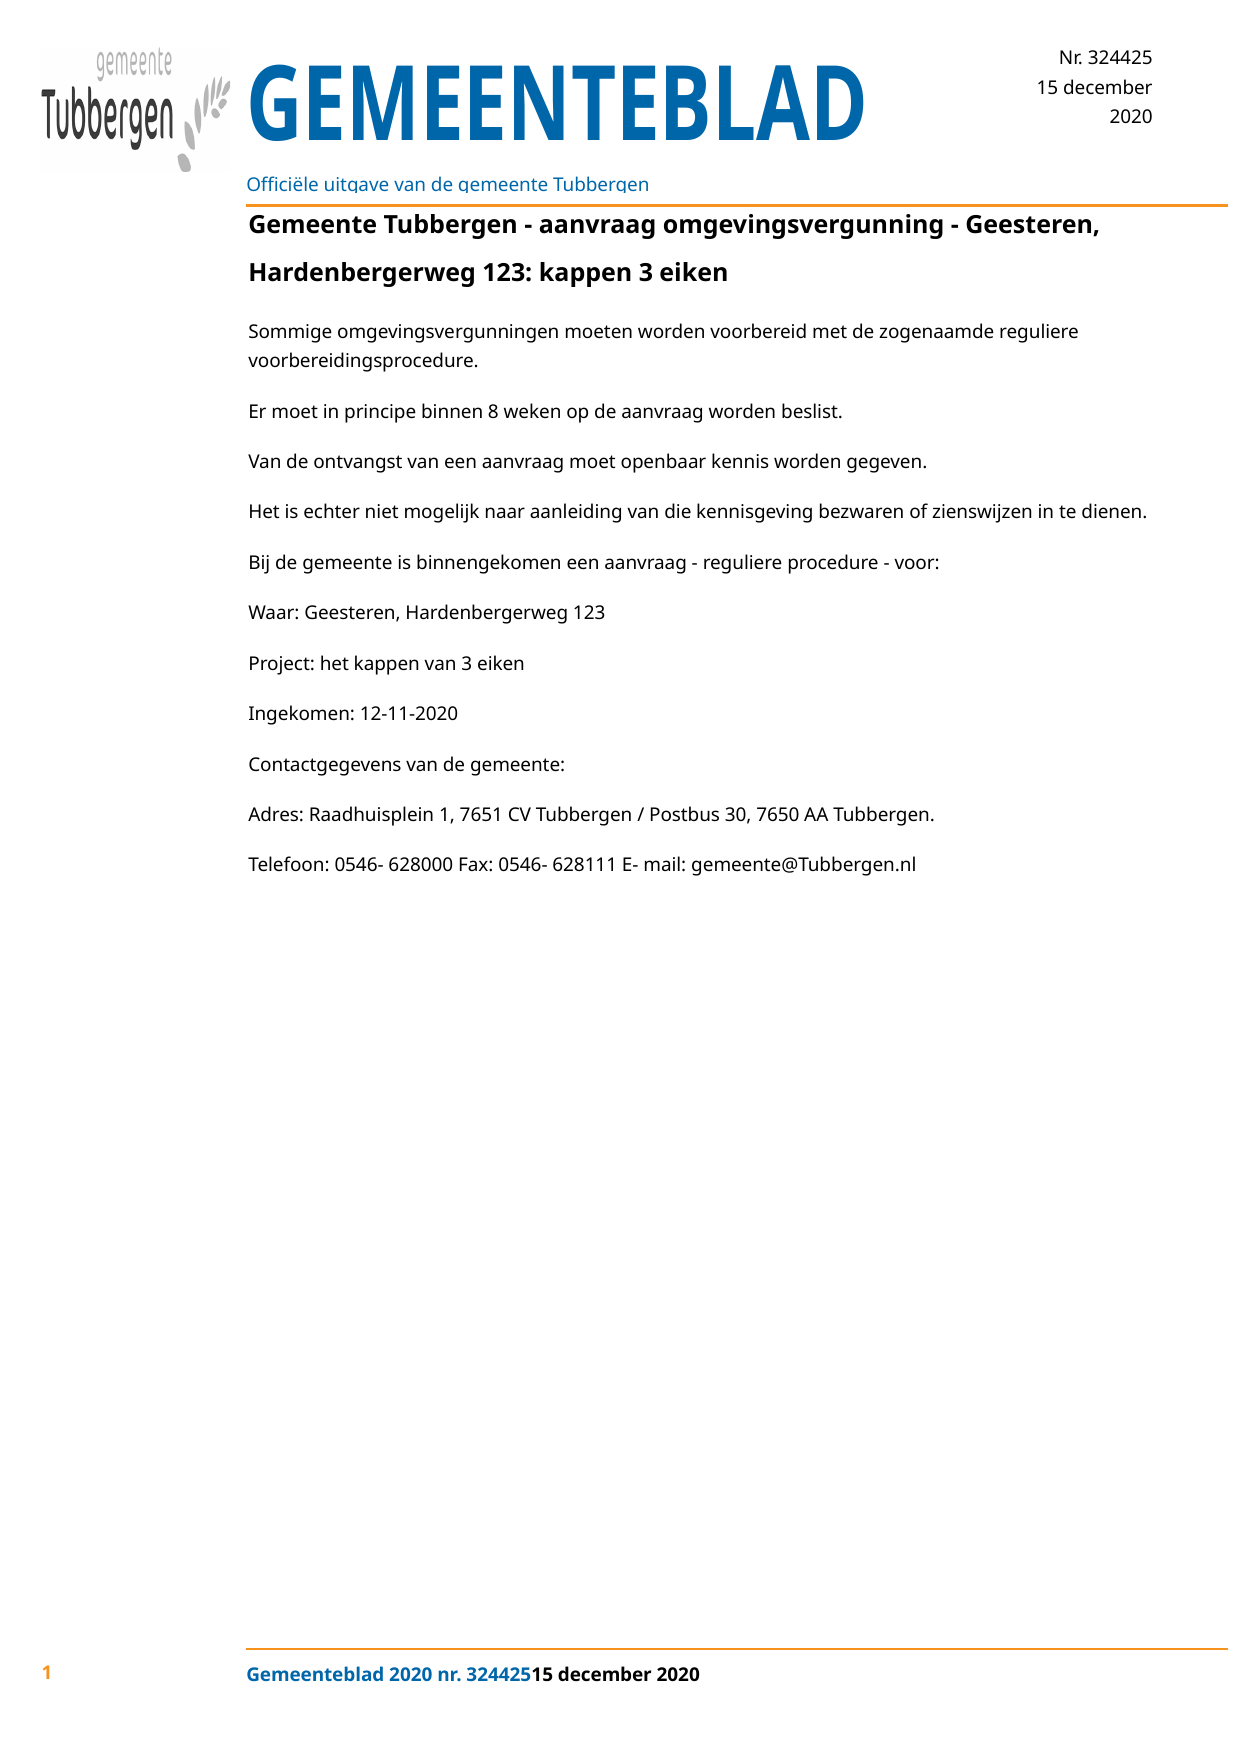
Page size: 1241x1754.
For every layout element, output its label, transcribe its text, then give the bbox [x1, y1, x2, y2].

text Ingekomen: 12-11-2020 [248, 700, 1152, 726]
text Adres: Raadhuisplein 1, 7651 CV Tubbergen / Postbus 30, 7650 AA Tubbergen. [248, 801, 1152, 827]
text Van de ontvangst van een aanvraag moet openbaar kennis worden gegeven. [248, 448, 1152, 474]
picture [41, 47, 231, 172]
text Sommige omgevingsvergunningen moeten worden voorbereid met de zogenaamde reguliere voorbereidingsprocedure. [248, 318, 1152, 373]
text Er moet in principe binnen 8 weken op de aanvraag worden beslist. [248, 398, 1152, 424]
text Project: het kappen van 3 eiken [248, 650, 1152, 676]
text Contactgegevens van de gemeente: [248, 751, 1152, 777]
text Bij de gemeente is binnengekomen een aanvraag - reguliere procedure - voor: [248, 549, 1152, 575]
text Het is echter niet mogelijk naar aanleiding van die kennisgeving bezwaren of zienswijzen in te dienen. [248, 499, 1152, 524]
text Telefoon: 0546- 628000 Fax: 0546- 628111 E- mail: gemeente@Tubbergen.nl [248, 852, 1152, 877]
text Gemeente Tubbergen - aanvraag omgevingsvergunning - Geesteren, Hardenbergerweg 123: kappen 3 eiken [248, 207, 1152, 288]
text Waar: Geesteren, Hardenbergerweg 123 [248, 599, 1152, 625]
